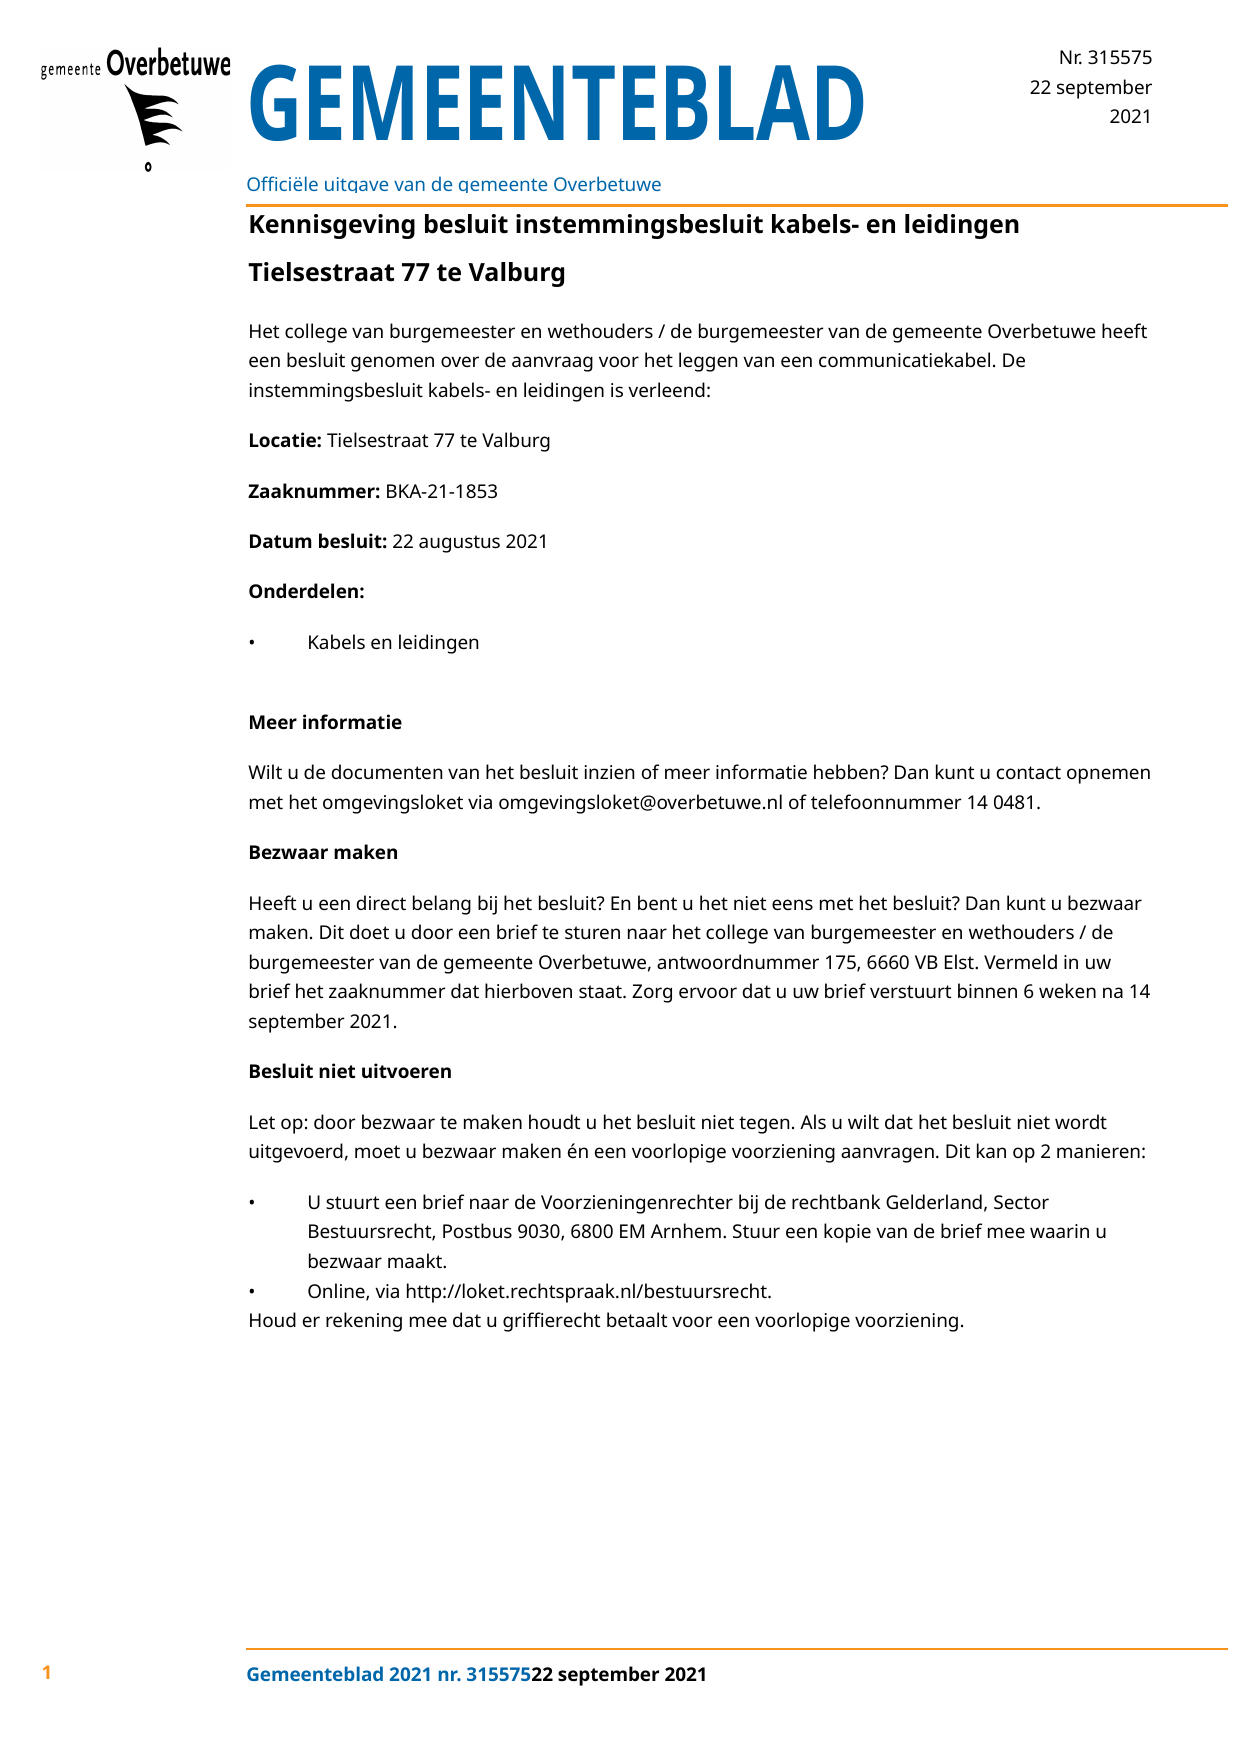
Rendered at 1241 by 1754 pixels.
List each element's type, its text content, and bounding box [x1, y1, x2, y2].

text Kennisgeving besluit instemmingsbesluit kabels- en leidingen Tielsestraat 77 te Valburg [248, 207, 1152, 288]
text Het college van burgemeester en wethouders / de burgemeester van de gemeente Overbetuwe heeft een besluit genomen over de aanvraag voor het leggen van een communicatiekabel. De instemmingsbesluit kabels- en leidingen is verleend: [248, 318, 1152, 403]
list Online, via http://loket.rechtspraak.nl/bestuursrecht. [248, 1278, 1152, 1304]
text Onderdelen: [248, 579, 1152, 604]
text Zaaknummer: BKA-21-1853 [248, 478, 1152, 504]
text Houd er rekening mee dat u griffierecht betaalt voor een voorlopige voorziening. [248, 1307, 1152, 1333]
text Bezwaar maken [248, 839, 1152, 865]
text Meer informatie [248, 709, 1152, 735]
list Kabels en leidingen [248, 629, 1152, 655]
text Let op: door bezwaar te maken houdt u het besluit niet tegen. Als u wilt dat het besluit niet wordt uitgevoerd, moet u bezwaar maken én een voorlopige voorziening aanvragen. Dit kan op 2 manieren: [248, 1109, 1152, 1164]
text Locatie: Tielsestraat 77 te Valburg [248, 427, 1152, 453]
text Wilt u de documenten van het besluit inzien of meer informatie hebben? Dan kunt u contact opnemen met het omgevingsloket via omgevingsloket@overbetuwe.nl of telefoonnummer 14 0481. [248, 759, 1152, 815]
picture [41, 47, 231, 172]
text Besluit niet uitvoeren [248, 1059, 1152, 1084]
text Heeft u een direct belang bij het besluit? En bent u het niet eens met het besluit? Dan kunt u bezwaar maken. Dit doet u door een brief te sturen naar het college van burgemeester en wethouders / de burgemeester van de gemeente Overbetuwe, antwoordnummer 175, 6660 VB Elst. Vermeld in uw brief het zaaknummer dat hierboven staat. Zorg ervoor dat u uw brief verstuurt binnen 6 weken na 14 september 2021. [248, 890, 1152, 1034]
list U stuurt een brief naar de Voorzieningenrechter bij de rechtbank Gelderland, Sector Bestuursrecht, Postbus 9030, 6800 EM Arnhem. Stuur een kopie van de brief mee waarin u bezwaar maakt. [248, 1189, 1152, 1274]
text Datum besluit: 22 augustus 2021 [248, 528, 1152, 554]
